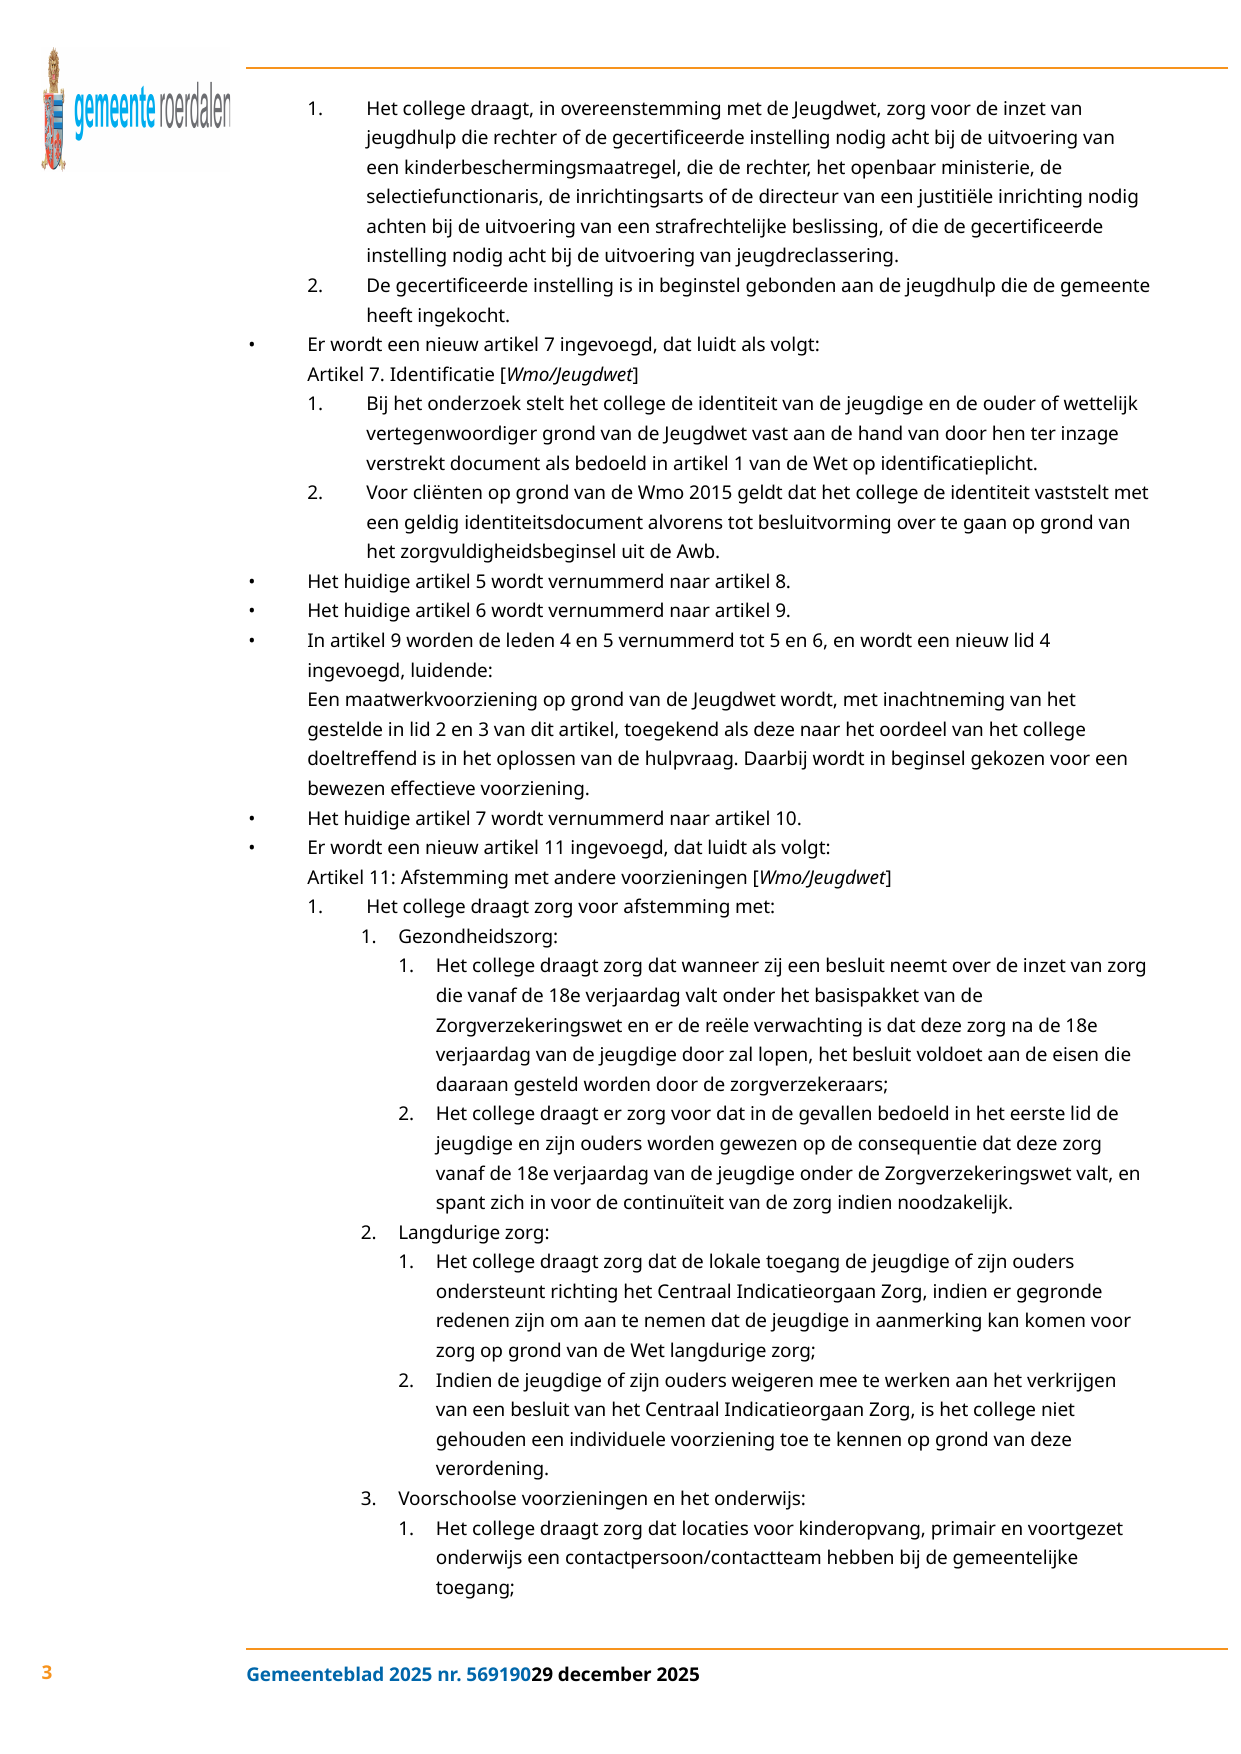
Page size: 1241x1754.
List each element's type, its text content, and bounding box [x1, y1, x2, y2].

list Voorschoolse voorzieningen en het onderwijs: [361, 1485, 1152, 1511]
list Bij het onderzoek stelt het college de identiteit van de jeugdige en de ouder of wettelijk vertegenwoordiger grond van de Jeugdwet vast aan de hand van door hen ter inzage verstrekt document als bedoeld in artikel 1 van de Wet op identificatieplicht. [307, 391, 1152, 476]
list Artikel 11: Afstemming met andere voorzieningen [Wmo/Jeugdwet] [248, 864, 1152, 890]
list Het huidige artikel 6 wordt vernummerd naar artikel 9. [248, 598, 1152, 623]
list Het huidige artikel 5 wordt vernummerd naar artikel 8. [248, 568, 1152, 594]
list Voor cliënten op grond van de Wmo 2015 geldt dat het college de identiteit vaststelt met een geldig identiteitsdocument alvorens tot besluitvorming over te gaan op grond van het zorgvuldigheidsbeginsel uit de Awb. [307, 479, 1152, 564]
list Artikel 7. Identificatie [Wmo/Jeugdwet] [248, 361, 1152, 387]
list Het college draagt zorg dat de lokale toegang de jeugdige of zijn ouders ondersteunt richting het Centraal Indicatieorgaan Zorg, indien er gegronde redenen zijn om aan te nemen dat de jeugdige in aanmerking kan komen voor zorg op grond van de Wet langdurige zorg; [398, 1248, 1152, 1363]
list Indien de jeugdige of zijn ouders weigeren mee te werken aan het verkrijgen van een besluit van het Centraal Indicatieorgaan Zorg, is het college niet gehouden een individuele voorziening toe te kennen op grond van deze verordening. [398, 1367, 1152, 1481]
list Het college draagt, in overeenstemming met de Jeugdwet, zorg voor de inzet van jeugdhulp die rechter of de gecertificeerde instelling nodig acht bij de uitvoering van een kinderbeschermingsmaatregel, die de rechter, het openbaar ministerie, de selectiefunctionaris, de inrichtingsarts of de directeur van een justitiële inrichting nodig achten bij de uitvoering van een strafrechtelijke beslissing, of die de gecertificeerde instelling nodig acht bij de uitvoering van jeugdreclassering. [307, 95, 1152, 268]
list De gecertificeerde instelling is in beginstel gebonden aan de jeugdhulp die de gemeente heeft ingekocht. [307, 272, 1152, 328]
list Het huidige artikel 7 wordt vernummerd naar artikel 10. [248, 805, 1152, 831]
list Er wordt een nieuw artikel 7 ingevoegd, dat luidt als volgt: [248, 331, 1152, 357]
list Langdurige zorg: [361, 1219, 1152, 1245]
list In artikel 9 worden de leden 4 en 5 vernummerd tot 5 en 6, en wordt een nieuw lid 4 ingevoegd, luidende: [248, 627, 1152, 683]
picture [41, 47, 231, 172]
list Het college draagt zorg dat wanneer zij een besluit neemt over de inzet van zorg die vanaf de 18e verjaardag valt onder het basispakket van de Zorgverzekeringswet en er de reële verwachting is dat deze zorg na de 18e verjaardag van de jeugdige door zal lopen, het besluit voldoet aan de eisen die daaraan gesteld worden door de zorgverzekeraars; [398, 953, 1152, 1097]
list Gezondheidszorg: [361, 923, 1152, 949]
list Er wordt een nieuw artikel 11 ingevoegd, dat luidt als volgt: [248, 834, 1152, 860]
list Het college draagt er zorg voor dat in de gevallen bedoeld in het eerste lid de jeugdige en zijn ouders worden gewezen op de consequentie dat deze zorg vanaf de 18e verjaardag van de jeugdige onder de Zorgverzekeringswet valt, en spant zich in voor de continuïteit van de zorg indien noodzakelijk. [398, 1101, 1152, 1215]
list Het college draagt zorg voor afstemming met: [307, 893, 1152, 919]
list Een maatwerkvoorziening op grond van de Jeugdwet wordt, met inachtneming van het gestelde in lid 2 en 3 van dit artikel, toegekend als deze naar het oordeel van het college doeltreffend is in het oplossen van de hulpvraag. Daarbij wordt in beginsel gekozen voor een bewezen effectieve voorziening. [248, 686, 1152, 801]
list Het college draagt zorg dat locaties voor kinderopvang, primair en voortgezet onderwijs een contactpersoon/contactteam hebben bij de gemeentelijke toegang; [398, 1515, 1152, 1600]
